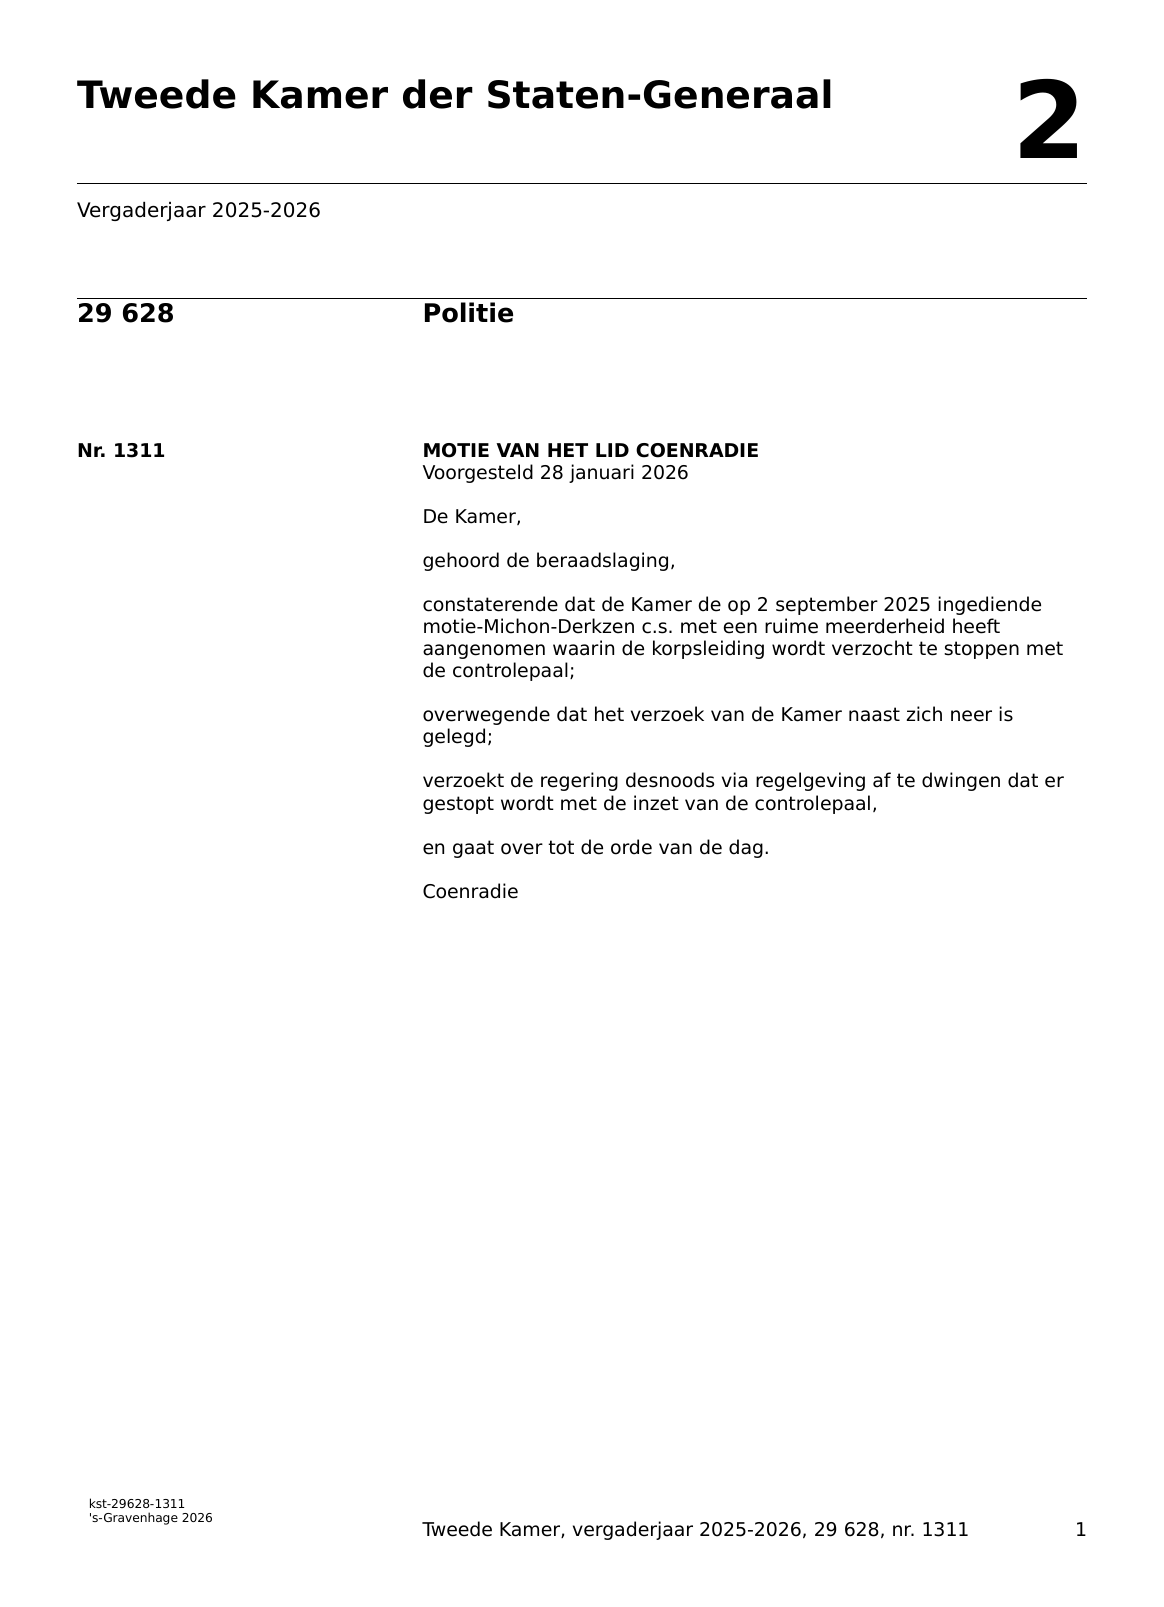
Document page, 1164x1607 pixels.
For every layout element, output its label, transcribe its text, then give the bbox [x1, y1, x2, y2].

subtitle 29 628 Politie [77, 299, 1087, 329]
text constaterende dat de Kamer de op 2 september 2025 ingediende motie-Michon-Derkzen c.s. met een ruime meerderheid heeft aangenomen waarin de korpsleiding wordt verzocht te stoppen met de controlepaal; [422, 594, 1087, 682]
text en gaat over tot de orde van de dag. [422, 837, 1087, 858]
text overwegende dat het verzoek van de Kamer naast zich neer is gelegd; [422, 704, 1087, 748]
text De Kamer, [422, 506, 1087, 528]
text kst-29628-1311 [88, 1497, 323, 1511]
table_header 2 [886, 59, 1087, 183]
text 's-Gravenhage 2026 [88, 1511, 323, 1525]
table_cell Vergaderjaar 2025-2026 [77, 184, 1087, 298]
table_header Tweede Kamer der Staten-Generaal [77, 59, 886, 183]
text gehoord de beraadslaging, [422, 550, 1087, 572]
text Coenradie [422, 881, 1087, 903]
text verzoekt de regering desnoods via regelgeving af te dwingen dat er gestopt wordt met de inzet van de controlepaal, [422, 770, 1087, 814]
text Voorgesteld 28 januari 2026 [422, 462, 1087, 484]
subtitle Nr. 1311 MOTIE VAN HET LID COENRADIE [77, 440, 1087, 462]
